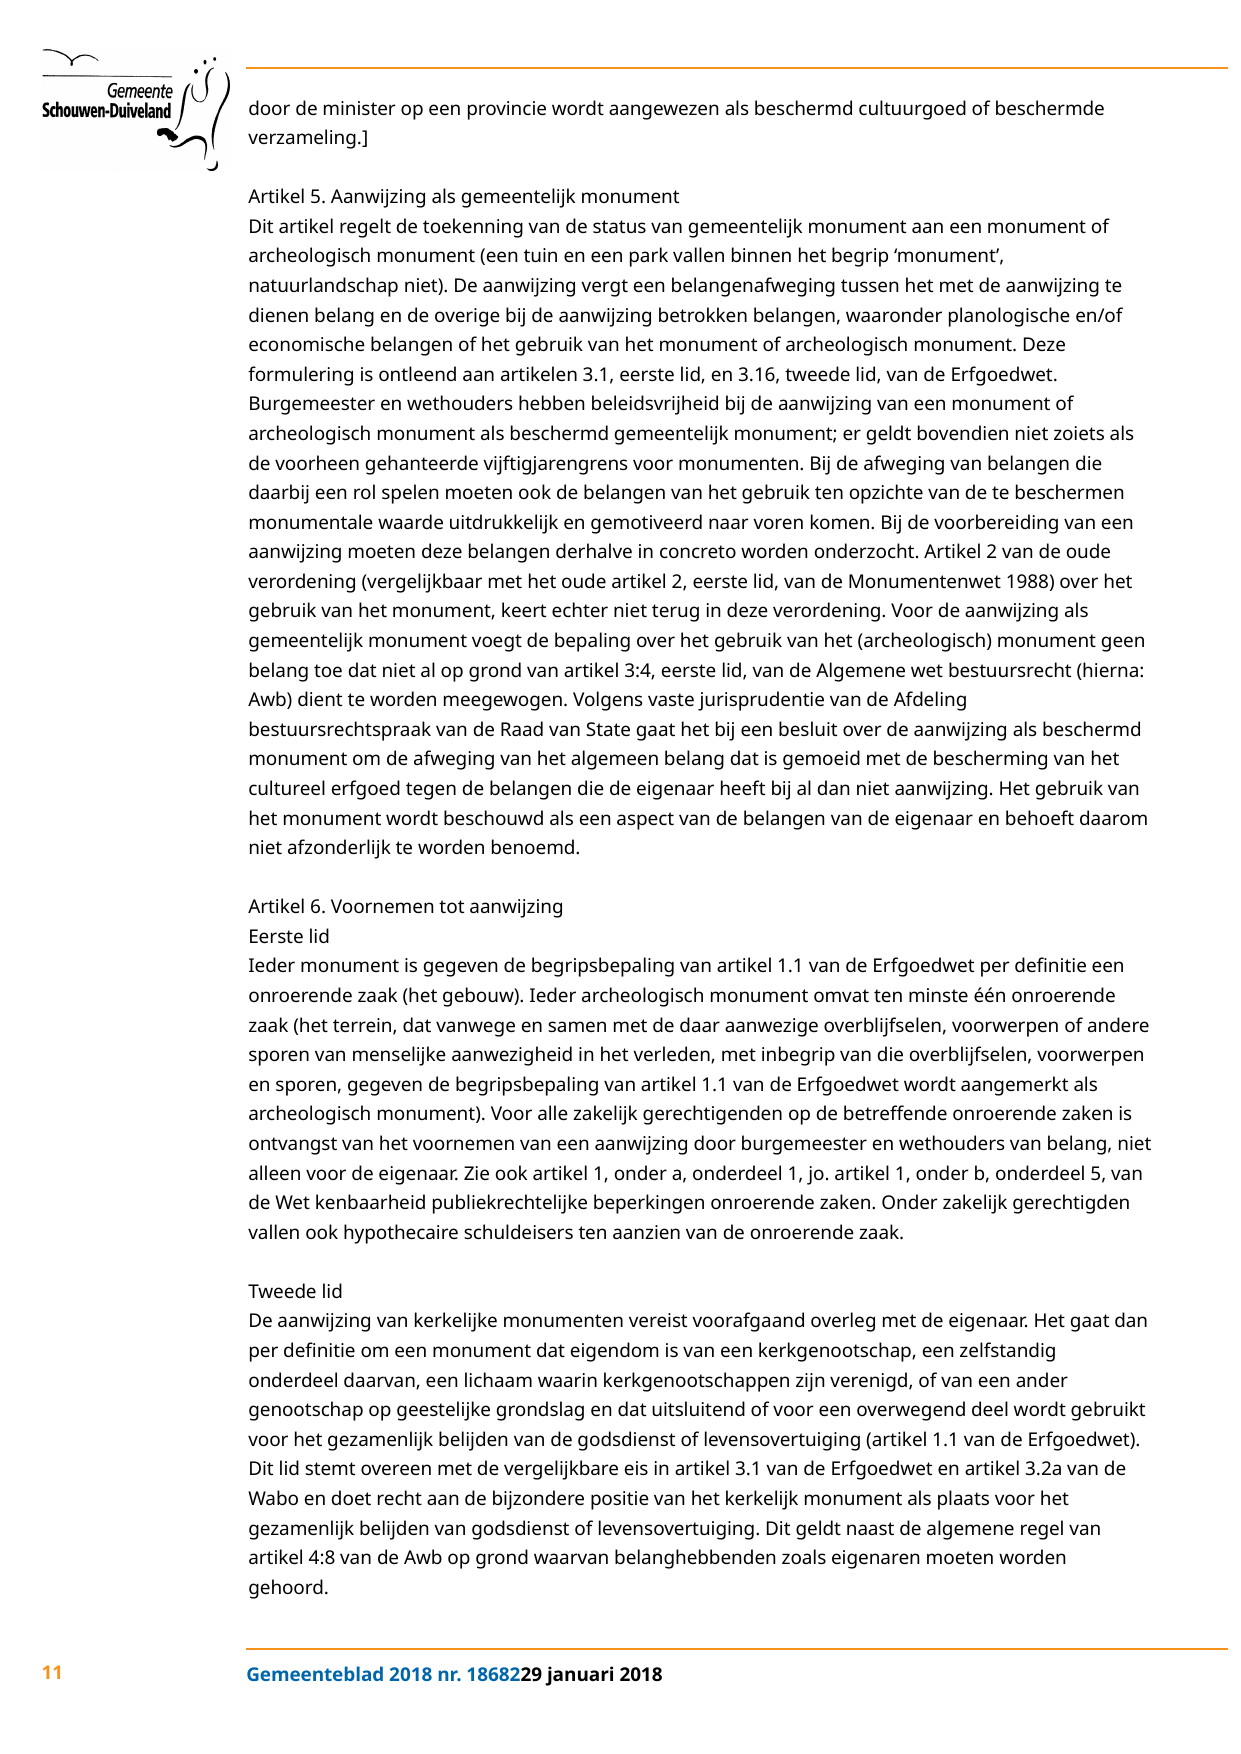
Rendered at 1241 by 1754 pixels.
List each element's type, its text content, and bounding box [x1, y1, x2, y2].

text Artikel 6. Voornemen tot aanwijzing [248, 893, 1152, 919]
text Eerste lid [248, 923, 1152, 949]
text Ieder monument is gegeven de begripsbepaling van artikel 1.1 van de Erfgoedwet per definitie een onroerende zaak (het gebouw). Ieder archeologisch monument omvat ten minste één onroerende zaak (het terrein, dat vanwege en samen met de daar aanwezige overblijfselen, voorwerpen of andere sporen van menselijke aanwezigheid in het verleden, met inbegrip van die overblijfselen, voorwerpen en sporen, gegeven de begripsbepaling van artikel 1.1 van de Erfgoedwet wordt aangemerkt als archeologisch monument). Voor alle zakelijk gerechtigenden op de betreffende onroerende zaken is ontvangst van het voornemen van een aanwijzing door burgemeester en wethouders van belang, niet alleen voor de eigenaar. Zie ook artikel 1, onder a, onderdeel 1, jo. artikel 1, onder b, onderdeel 5, van de Wet kenbaarheid publiekrechtelijke beperkingen onroerende zaken. Onder zakelijk gerechtigden vallen ook hypothecaire schuldeisers ten aanzien van de onroerende zaak. [248, 953, 1152, 1245]
picture [41, 47, 231, 172]
text Dit artikel regelt de toekenning van de status van gemeentelijk monument aan een monument of archeologisch monument (een tuin en een park vallen binnen het begrip ‘monument’, natuurlandschap niet). De aanwijzing vergt een belangenafweging tussen het met de aanwijzing te dienen belang en de overige bij de aanwijzing betrokken belangen, waaronder planologische en/of economische belangen of het gebruik van het monument of archeologisch monument. Deze formulering is ontleend aan artikelen 3.1, eerste lid, en 3.16, tweede lid, van de Erfgoedwet. [248, 213, 1152, 387]
text Tweede lid [248, 1278, 1152, 1304]
text door de minister op een provincie wordt aangewezen als beschermd cultuurgoed of beschermde verzameling.] [248, 95, 1152, 150]
text Burgemeester en wethouders hebben beleidsvrijheid bij de aanwijzing van een monument of archeologisch monument als beschermd gemeentelijk monument; er geldt bovendien niet zoiets als de voorheen gehanteerde vijftigjarengrens voor monumenten. Bij de afweging van belangen die daarbij een rol spelen moeten ook de belangen van het gebruik ten opzichte van de te beschermen monumentale waarde uitdrukkelijk en gemotiveerd naar voren komen. Bij de voorbereiding van een aanwijzing moeten deze belangen derhalve in concreto worden onderzocht. Artikel 2 van de oude verordening (vergelijkbaar met het oude artikel 2, eerste lid, van de Monumentenwet 1988) over het gebruik van het monument, keert echter niet terug in deze verordening. Voor de aanwijzing als gemeentelijk monument voegt de bepaling over het gebruik van het (archeologisch) monument geen belang toe dat niet al op grond van artikel 3:4, eerste lid, van de Algemene wet bestuursrecht (hierna: Awb) dient te worden meegewogen. Volgens vaste jurisprudentie van de Afdeling bestuursrechtspraak van de Raad van State gaat het bij een besluit over de aanwijzing als beschermd monument om de afweging van het algemeen belang dat is gemoeid met de bescherming van het cultureel erfgoed tegen de belangen die de eigenaar heeft bij al dan niet aanwijzing. Het gebruik van het monument wordt beschouwd als een aspect van de belangen van de eigenaar en behoeft daarom niet afzonderlijk te worden benoemd. [248, 391, 1152, 860]
text Artikel 5. Aanwijzing als gemeentelijk monument [248, 183, 1152, 209]
text De aanwijzing van kerkelijke monumenten vereist voorafgaand overleg met de eigenaar. Het gaat dan per definitie om een monument dat eigendom is van een kerkgenootschap, een zelfstandig onderdeel daarvan, een lichaam waarin kerkgenootschappen zijn verenigd, of van een ander genootschap op geestelijke grondslag en dat uitsluitend of voor een overwegend deel wordt gebruikt voor het gezamenlijk belijden van de godsdienst of levensovertuiging (artikel 1.1 van de Erfgoedwet). Dit lid stemt overeen met de vergelijkbare eis in artikel 3.1 van de Erfgoedwet en artikel 3.2a van de Wabo en doet recht aan de bijzondere positie van het kerkelijk monument als plaats voor het gezamenlijk belijden van godsdienst of levensovertuiging. Dit geldt naast de algemene regel van artikel 4:8 van de Awb op grond waarvan belanghebbenden zoals eigenaren moeten worden gehoord. [248, 1308, 1152, 1600]
